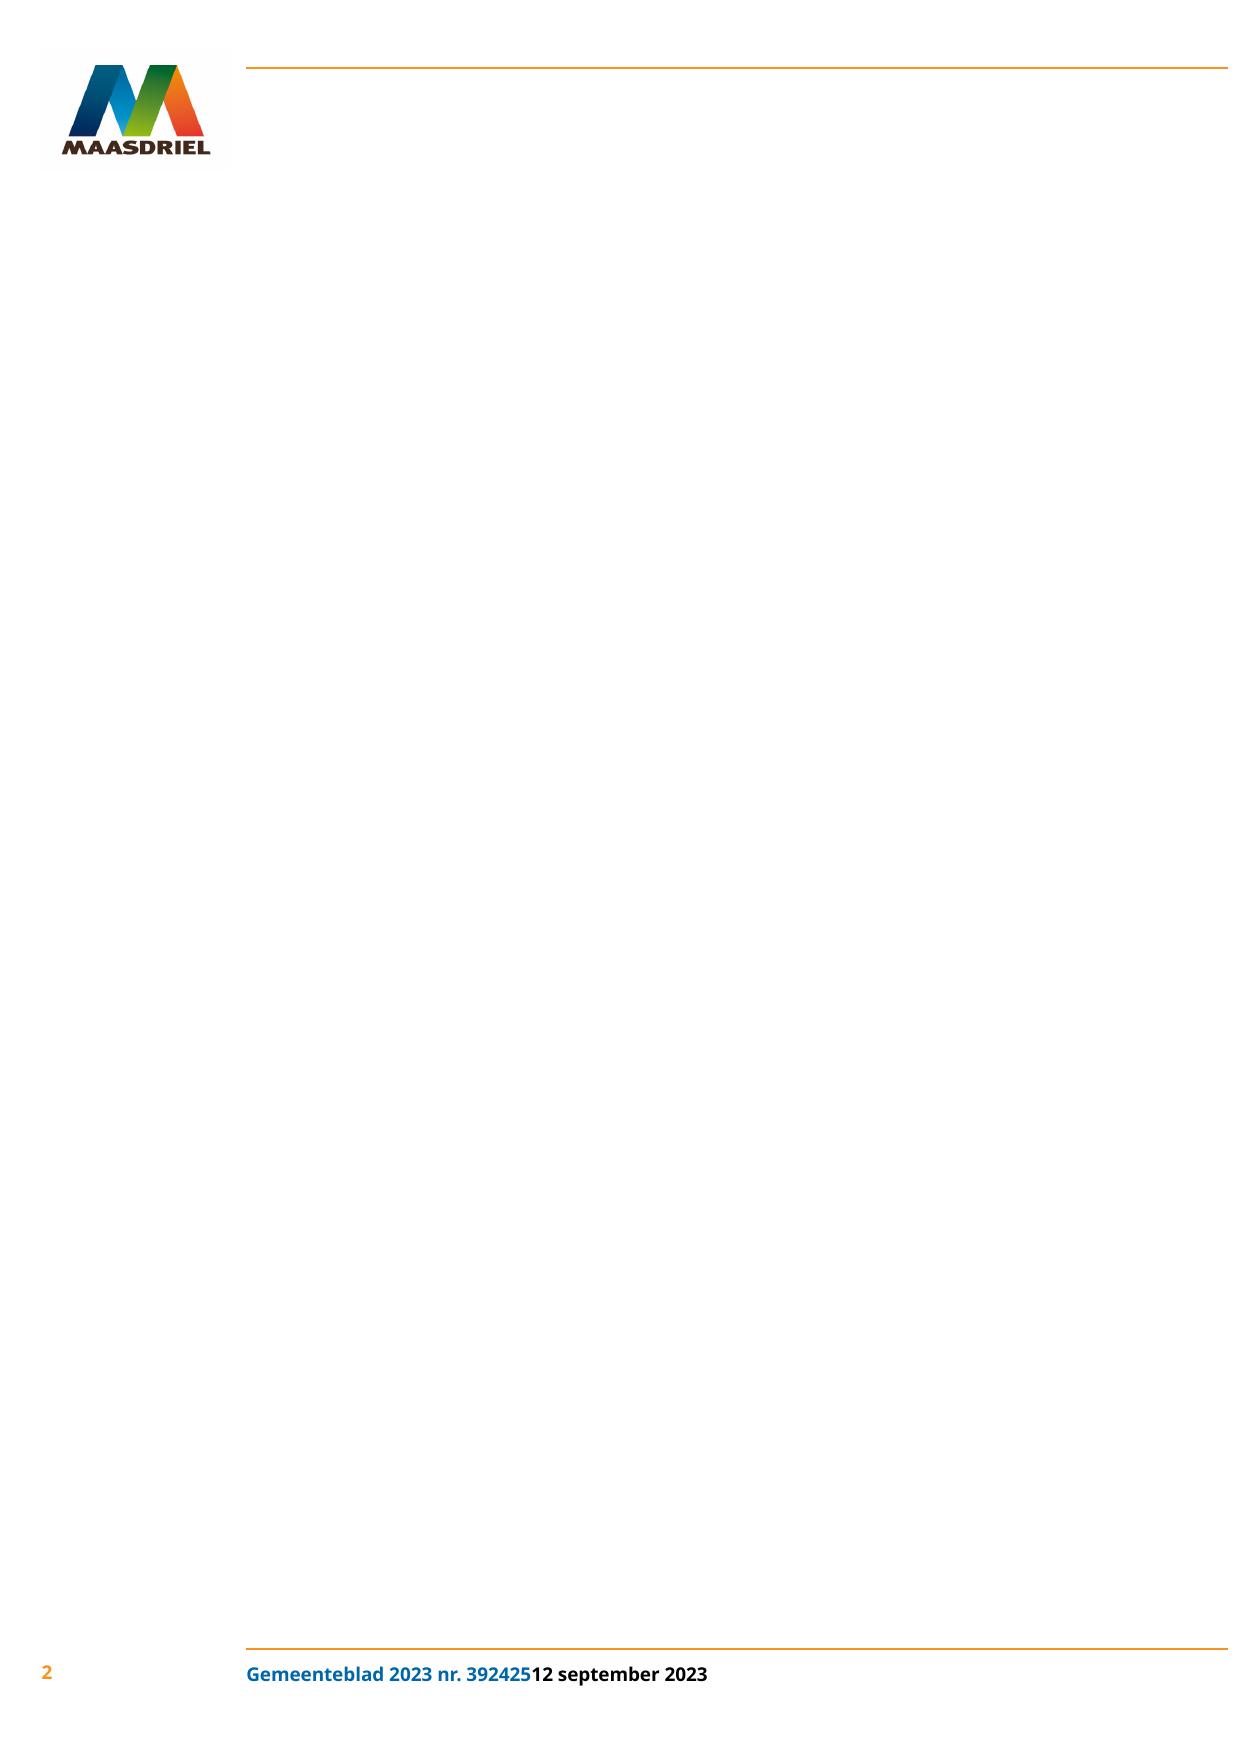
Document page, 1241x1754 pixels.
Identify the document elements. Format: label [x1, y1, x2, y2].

picture [41, 47, 231, 172]
